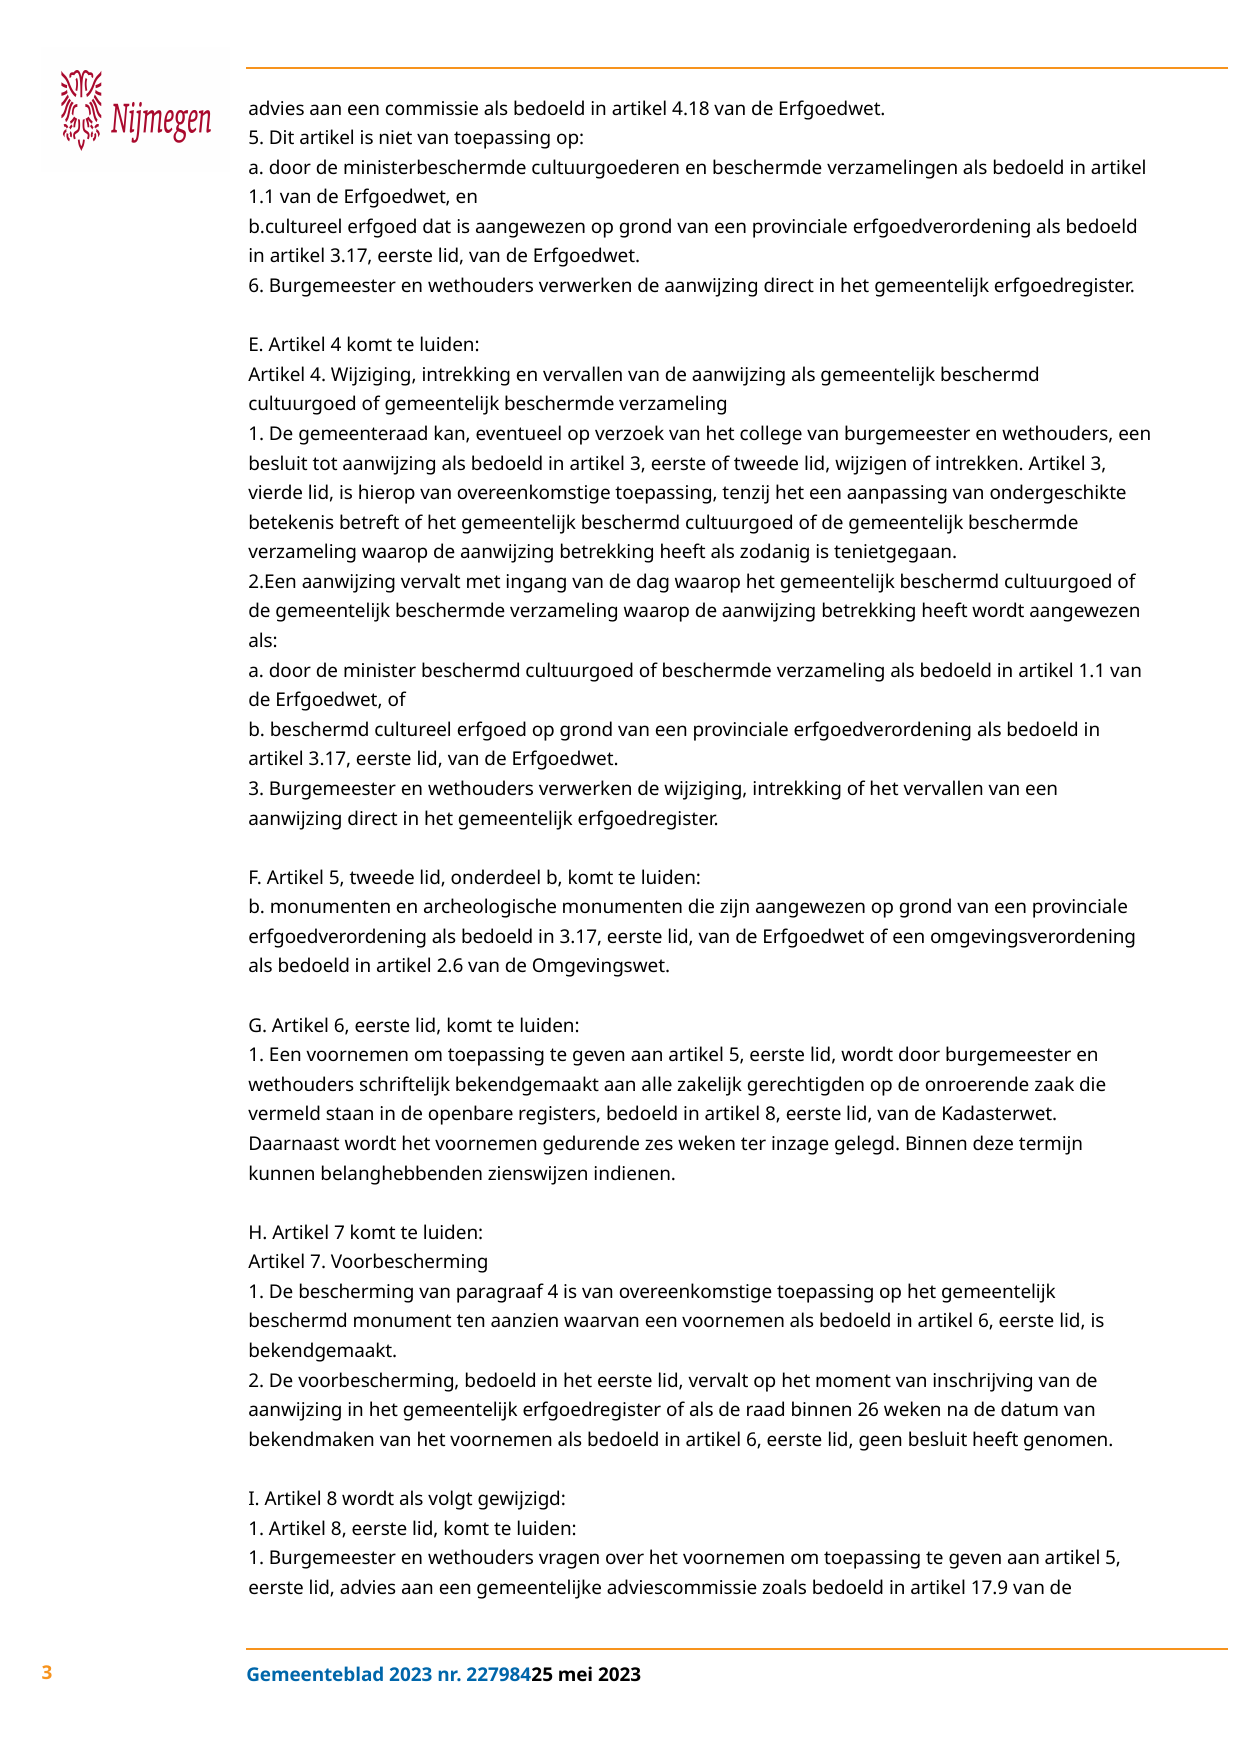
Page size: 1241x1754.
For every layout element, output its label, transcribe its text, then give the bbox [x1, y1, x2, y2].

text b. monumenten en archeologische monumenten die zijn aangewezen op grond van een provinciale erfgoedverordening als bedoeld in 3.17, eerste lid, van de Erfgoedwet of een omgevingsverordening als bedoeld in artikel 2.6 van de Omgevingswet. [248, 893, 1152, 978]
text 2.Een aanwijzing vervalt met ingang van de dag waarop het gemeentelijk beschermd cultuurgoed of de gemeentelijk beschermde verzameling waarop de aanwijzing betrekking heeft wordt aangewezen als: [248, 568, 1152, 653]
text Artikel 7. Voorbescherming [248, 1248, 1152, 1274]
text 1. Een voornemen om toepassing te geven aan artikel 5, eerste lid, wordt door burgemeester en wethouders schriftelijk bekendgemaakt aan alle zakelijk gerechtigden op de onroerende zaak die vermeld staan in de openbare registers, bedoeld in artikel 8, eerste lid, van de Kadasterwet. Daarnaast wordt het voornemen gedurende zes weken ter inzage gelegd. Binnen deze termijn kunnen belanghebbenden zienswijzen indienen. [248, 1041, 1152, 1186]
text b.cultureel erfgoed dat is aangewezen op grond van een provinciale erfgoedverordening als bedoeld in artikel 3.17, eerste lid, van de Erfgoedwet. [248, 213, 1152, 268]
text 3. Burgemeester en wethouders verwerken de wijziging, intrekking of het vervallen van een aanwijzing direct in het gemeentelijk erfgoedregister. [248, 775, 1152, 831]
text 1. De bescherming van paragraaf 4 is van overeenkomstige toepassing op het gemeentelijk beschermd monument ten aanzien waarvan een voornemen als bedoeld in artikel 6, eerste lid, is bekendgemaakt. [248, 1278, 1152, 1363]
text I. Artikel 8 wordt als volgt gewijzigd: [248, 1485, 1152, 1511]
text H. Artikel 7 komt te luiden: [248, 1219, 1152, 1245]
text 1. De gemeenteraad kan, eventueel op verzoek van het college van burgemeester en wethouders, een besluit tot aanwijzing als bedoeld in artikel 3, eerste of tweede lid, wijzigen of intrekken. Artikel 3, vierde lid, is hierop van overeenkomstige toepassing, tenzij het een aanpassing van ondergeschikte betekenis betreft of het gemeentelijk beschermd cultuurgoed of de gemeentelijk beschermde verzameling waarop de aanwijzing betrekking heeft als zodanig is tenietgegaan. [248, 420, 1152, 564]
text E. Artikel 4 komt te luiden: [248, 331, 1152, 357]
picture [41, 47, 231, 172]
text b. beschermd cultureel erfgoed op grond van een provinciale erfgoedverordening als bedoeld in artikel 3.17, eerste lid, van de Erfgoedwet. [248, 716, 1152, 771]
text 5. Dit artikel is niet van toepassing op: [248, 124, 1152, 150]
text F. Artikel 5, tweede lid, onderdeel b, komt te luiden: [248, 864, 1152, 890]
text Artikel 4. Wijziging, intrekking en vervallen van de aanwijzing als gemeentelijk beschermd cultuurgoed of gemeentelijk beschermde verzameling [248, 361, 1152, 416]
text 1. Artikel 8, eerste lid, komt te luiden: [248, 1515, 1152, 1541]
text G. Artikel 6, eerste lid, komt te luiden: [248, 1012, 1152, 1038]
text a. door de minister beschermd cultuurgoed of beschermde verzameling als bedoeld in artikel 1.1 van de Erfgoedwet, of [248, 657, 1152, 712]
text 1. Burgemeester en wethouders vragen over het voornemen om toepassing te geven aan artikel 5, eerste lid, advies aan een gemeentelijke adviescommissie zoals bedoeld in artikel 17.9 van de [248, 1544, 1152, 1600]
text advies aan een commissie als bedoeld in artikel 4.18 van de Erfgoedwet. [248, 95, 1152, 121]
text 6. Burgemeester en wethouders verwerken de aanwijzing direct in het gemeentelijk erfgoedregister. [248, 272, 1152, 298]
text a. door de ministerbeschermde cultuurgoederen en beschermde verzamelingen als bedoeld in artikel 1.1 van de Erfgoedwet, en [248, 154, 1152, 209]
text 2. De voorbescherming, bedoeld in het eerste lid, vervalt op het moment van inschrijving van de aanwijzing in het gemeentelijk erfgoedregister of als de raad binnen 26 weken na de datum van bekendmaken van het voornemen als bedoeld in artikel 6, eerste lid, geen besluit heeft genomen. [248, 1367, 1152, 1452]
